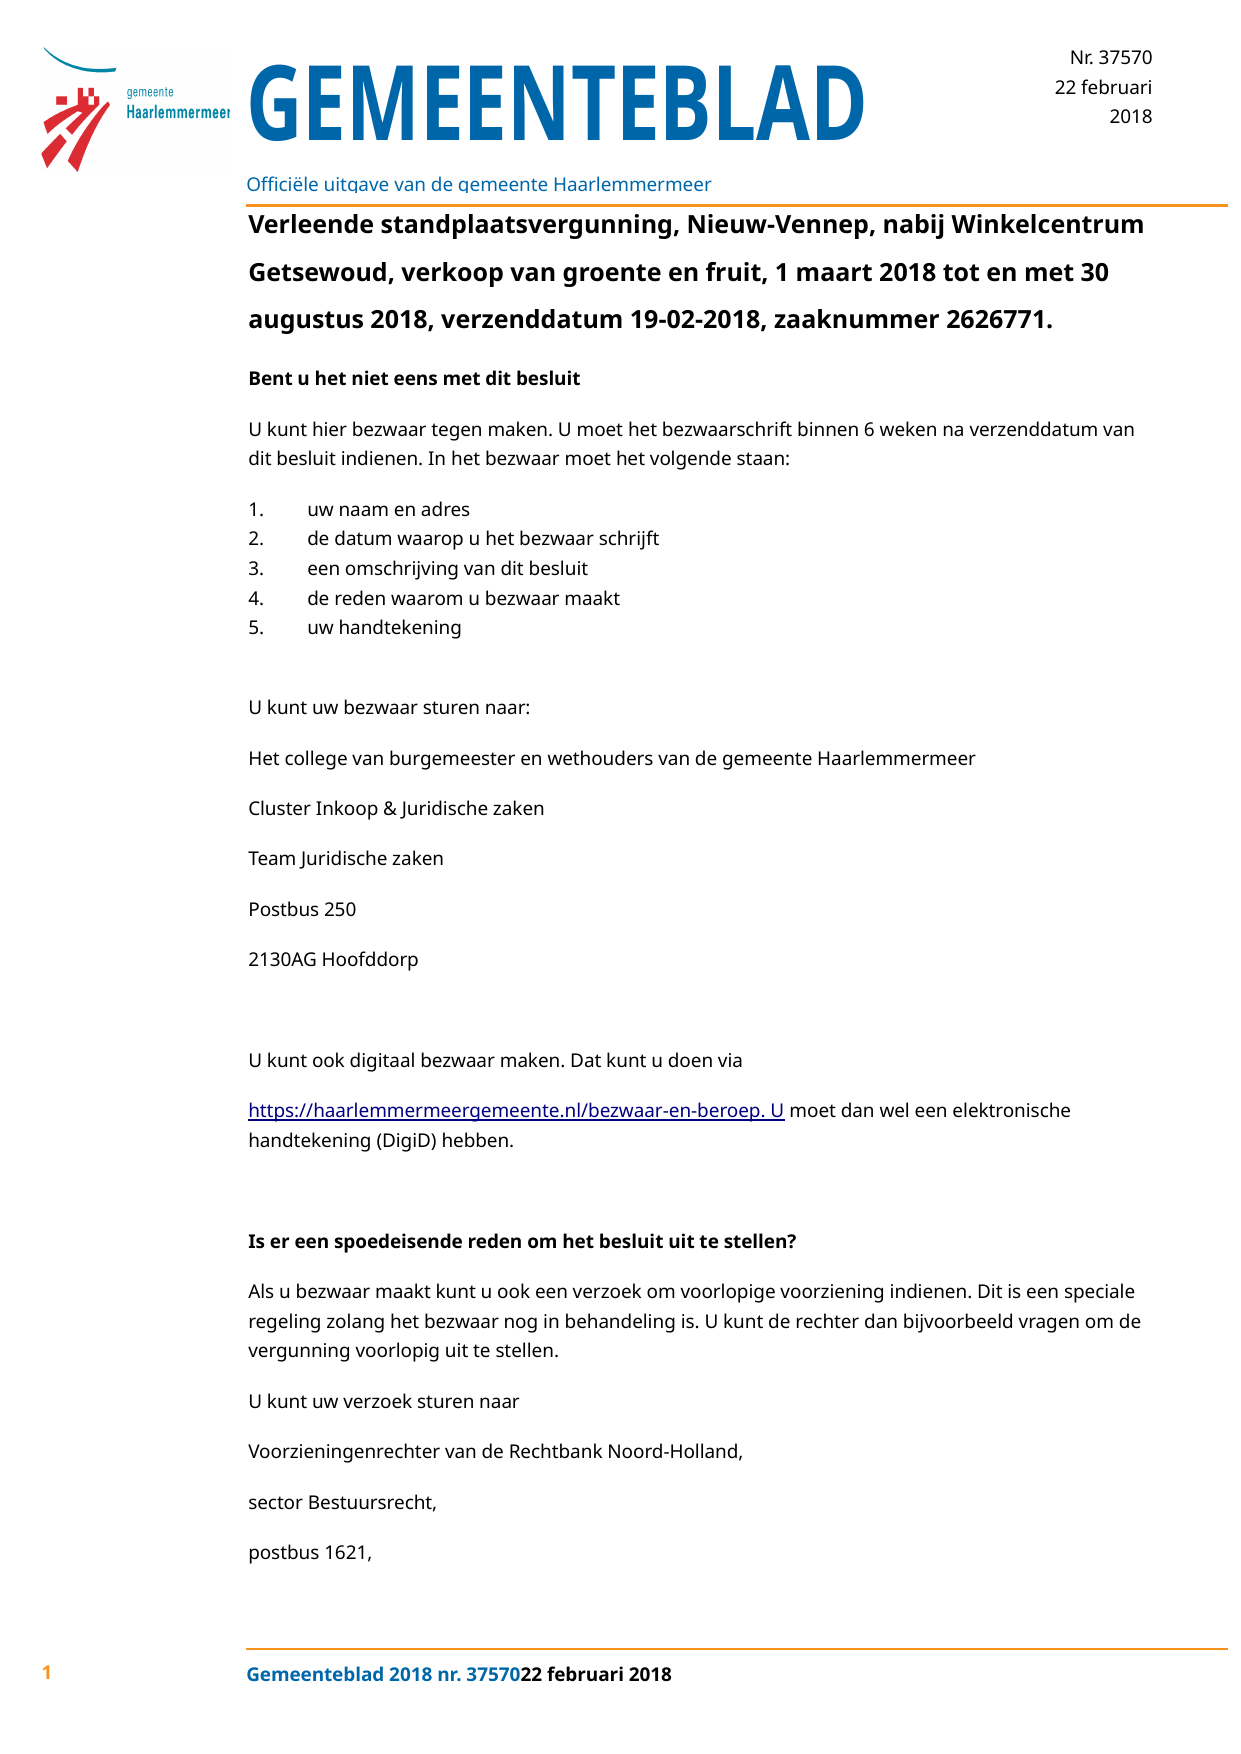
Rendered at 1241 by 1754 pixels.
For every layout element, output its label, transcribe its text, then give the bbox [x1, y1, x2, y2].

text U kunt ook digitaal bezwaar maken. Dat kunt u doen via [248, 1047, 1152, 1073]
text sector Bestuursrecht, [248, 1489, 1152, 1514]
text Cluster Inkoop & Juridische zaken [248, 795, 1152, 821]
text 2130AG Hoofddorp [248, 946, 1152, 972]
list een omschrijving van dit besluit [248, 555, 1152, 581]
text https://haarlemmermeergemeente.nl/bezwaar-en-beroep. U moet dan wel een elektronische handtekening (DigiD) hebben. [248, 1098, 1152, 1153]
list de datum waarop u het bezwaar schrijft [248, 526, 1152, 551]
text U kunt hier bezwaar tegen maken. U moet het bezwaarschrift binnen 6 weken na verzenddatum van dit besluit indienen. In het bezwaar moet het volgende staan: [248, 416, 1152, 471]
text Postbus 250 [248, 896, 1152, 922]
text Bent u het niet eens met dit besluit [248, 366, 1152, 391]
list uw handtekening [248, 614, 1152, 640]
text Is er een spoedeisende reden om het besluit uit te stellen? [248, 1228, 1152, 1254]
list de reden waarom u bezwaar maakt [248, 585, 1152, 610]
text Team Juridische zaken [248, 846, 1152, 871]
text Het college van burgemeester en wethouders van de gemeente Haarlemmermeer [248, 745, 1152, 770]
text Verleende standplaatsvergunning, Nieuw-Vennep, nabij Winkelcentrum Getsewoud, verkoop van groente en fruit, 1 maart 2018 tot en met 30 augustus 2018, verzenddatum 19-02-2018, zaaknummer 2626771. [248, 207, 1152, 336]
text Als u bezwaar maakt kunt u ook een verzoek om voorlopige voorziening indienen. Dit is een speciale regeling zolang het bezwaar nog in behandeling is. U kunt de rechter dan bijvoorbeeld vragen om de vergunning voorlopig uit te stellen. [248, 1278, 1152, 1363]
text U kunt uw bezwaar sturen naar: [248, 694, 1152, 720]
text Voorzieningenrechter van de Rechtbank Noord-Holland, [248, 1438, 1152, 1464]
text U kunt uw verzoek sturen naar [248, 1388, 1152, 1414]
picture [41, 47, 231, 172]
text postbus 1621, [248, 1539, 1152, 1565]
list uw naam en adres [248, 496, 1152, 522]
